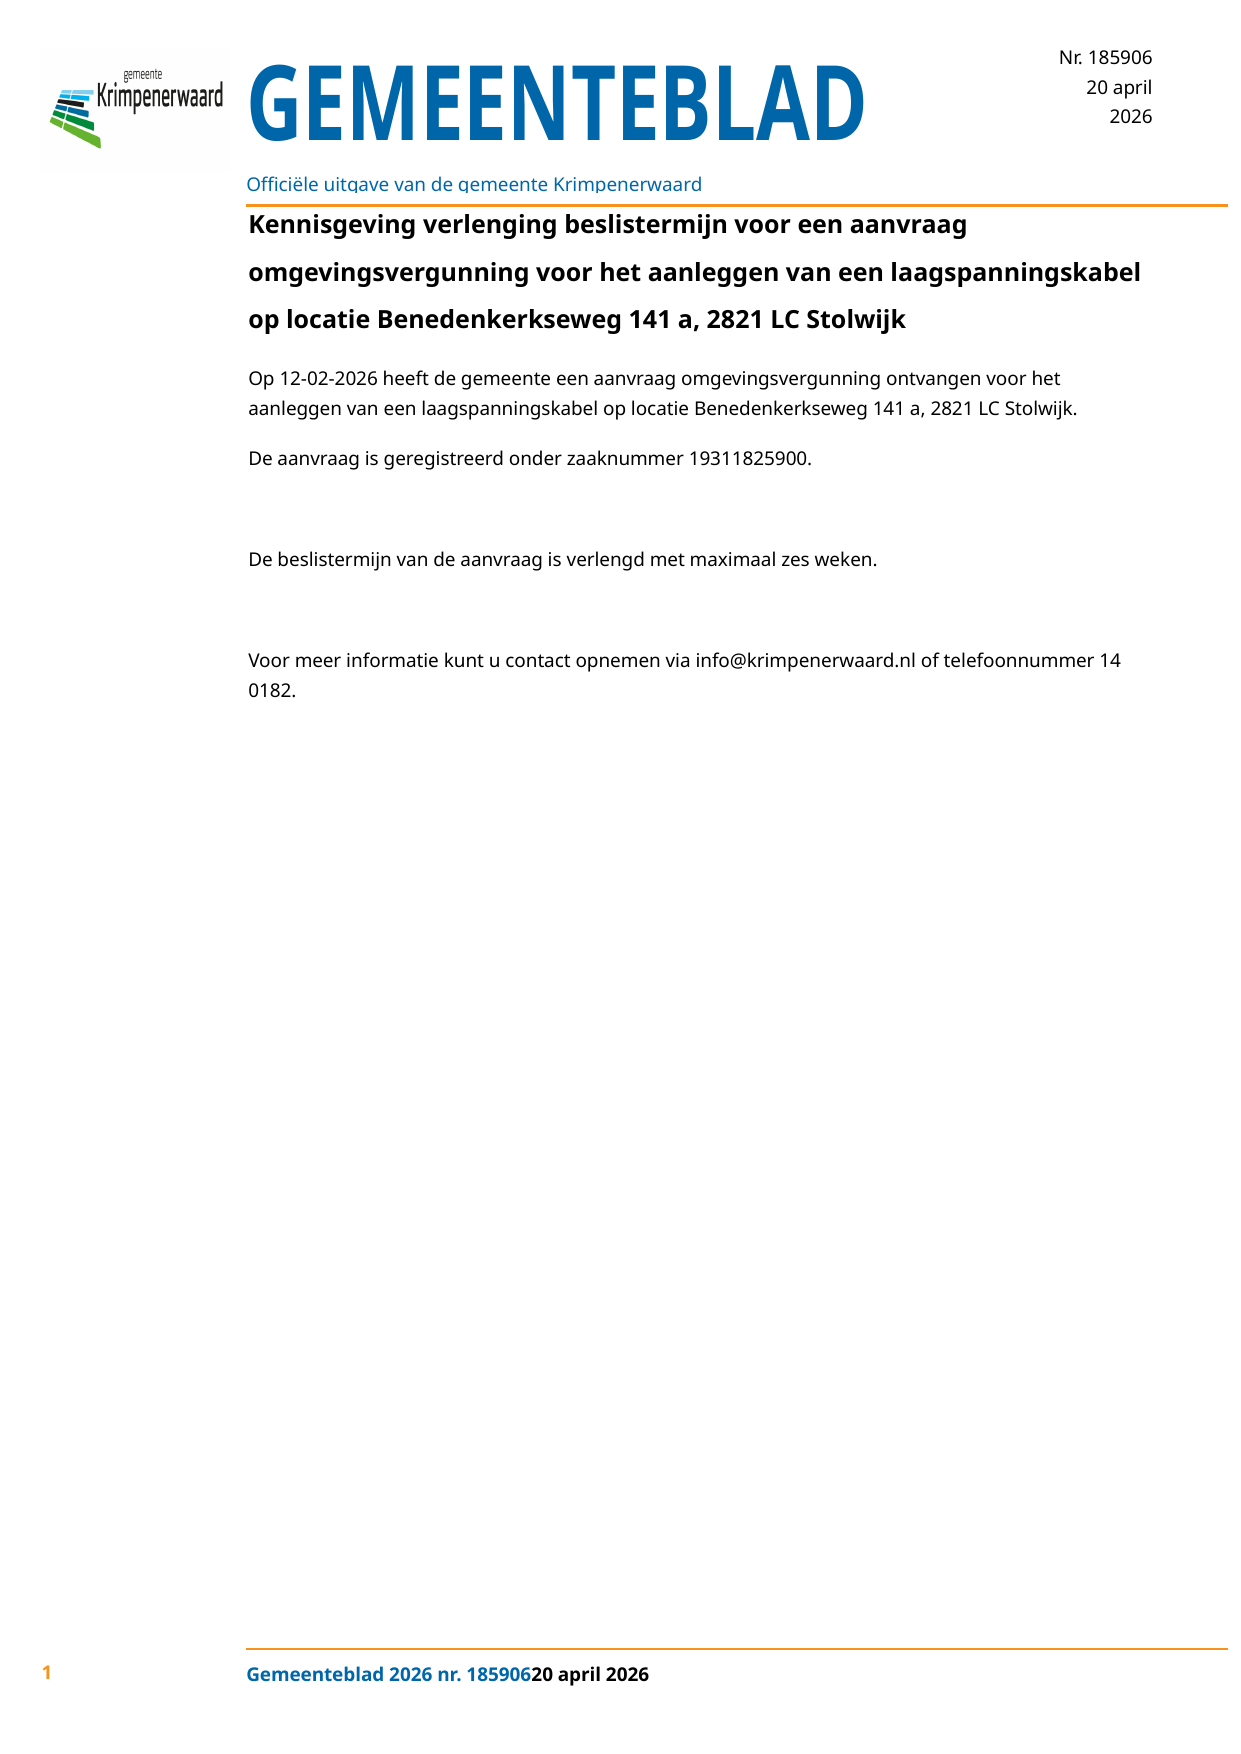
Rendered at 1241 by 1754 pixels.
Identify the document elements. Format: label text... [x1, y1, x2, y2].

text Voor meer informatie kunt u contact opnemen via info@krimpenerwaard.nl of telefoonnummer 14 0182. [248, 647, 1152, 702]
text De beslistermijn van de aanvraag is verlengd met maximaal zes weken. [248, 546, 1152, 572]
text Kennisgeving verlenging beslistermijn voor een aanvraag omgevingsvergunning voor het aanleggen van een laagspanningskabel op locatie Benedenkerkseweg 141 a, 2821 LC Stolwijk [248, 207, 1152, 336]
picture [41, 47, 231, 172]
text De aanvraag is geregistreerd onder zaaknummer 19311825900. [248, 446, 1152, 471]
text Op 12-02-2026 heeft de gemeente een aanvraag omgevingsvergunning ontvangen voor het aanleggen van een laagspanningskabel op locatie Benedenkerkseweg 141 a, 2821 LC Stolwijk. [248, 366, 1152, 421]
